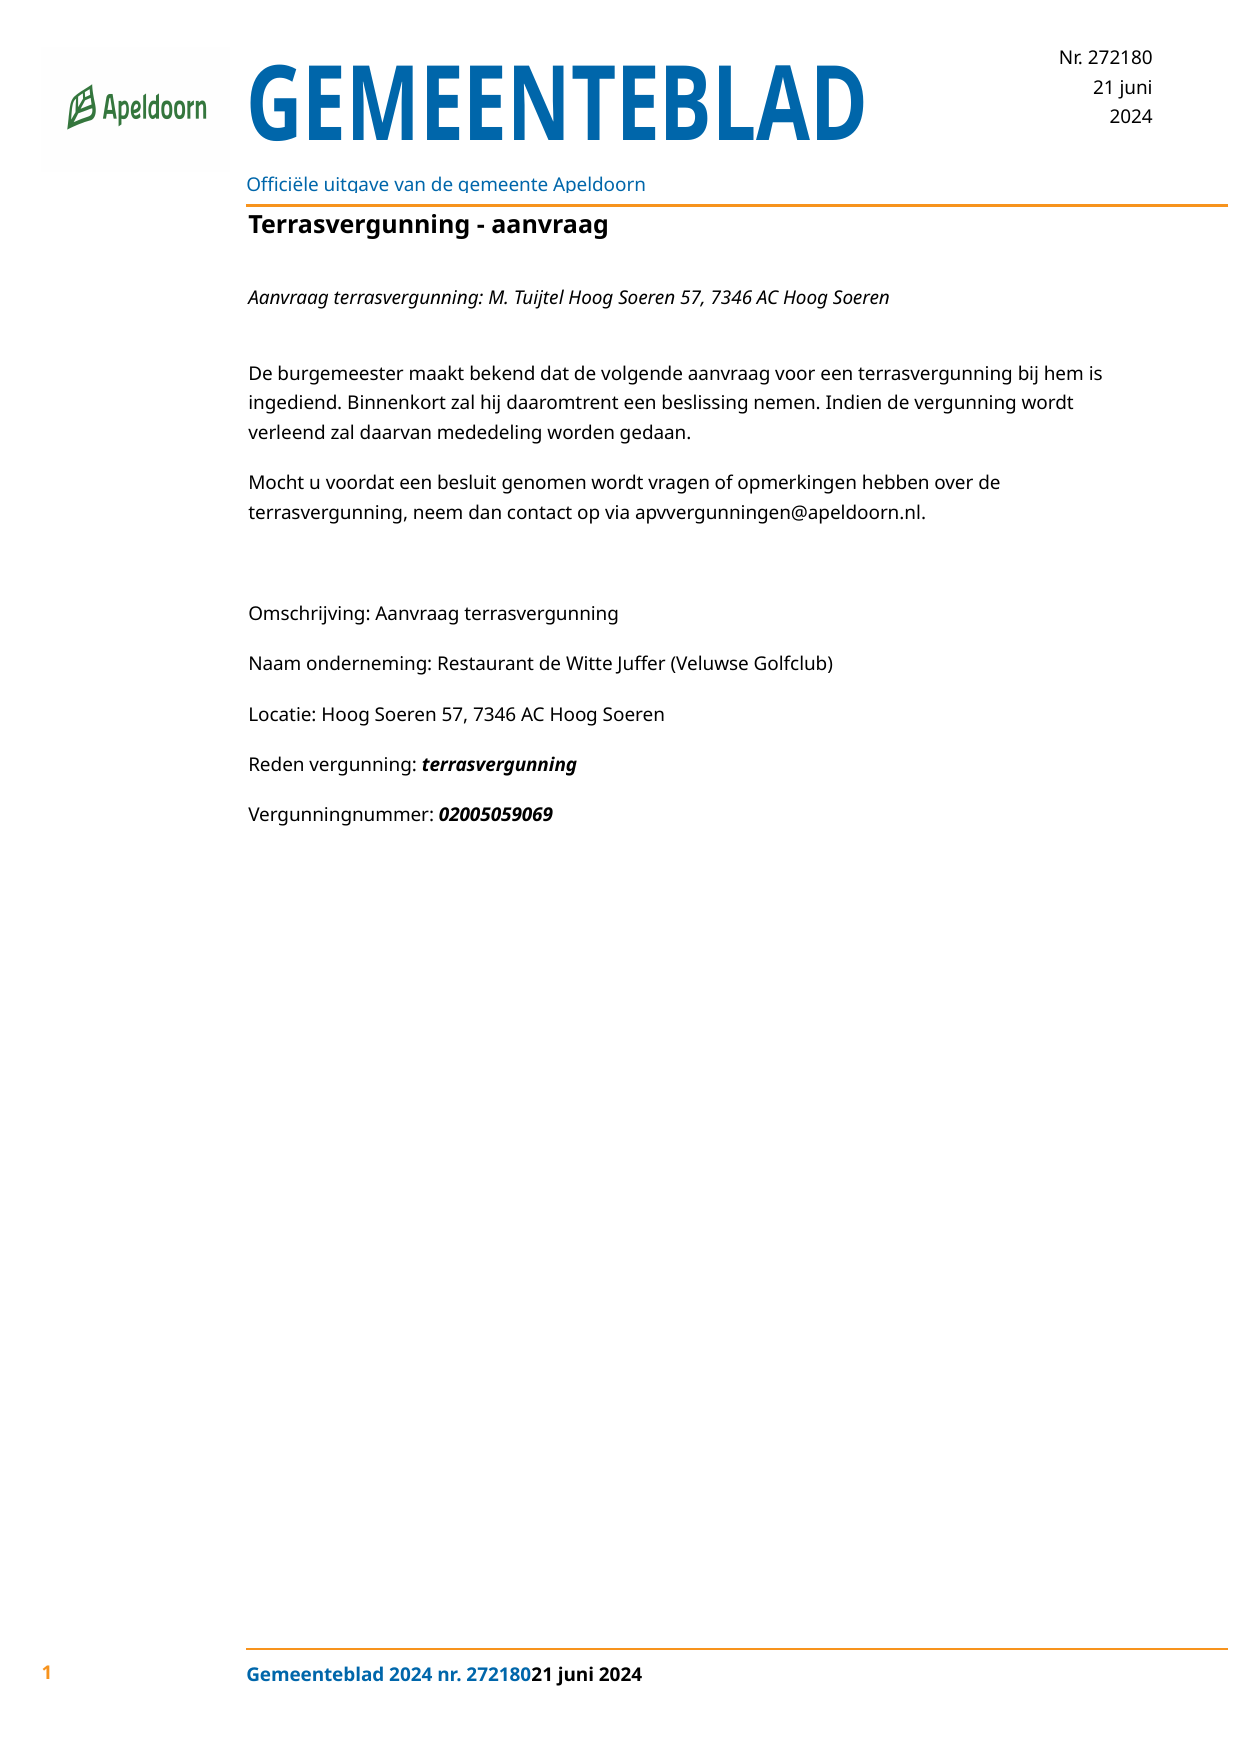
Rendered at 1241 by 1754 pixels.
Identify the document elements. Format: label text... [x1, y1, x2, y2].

text Aanvraag terrasvergunning: M. Tuijtel Hoog Soeren 57, 7346 AC Hoog Soeren [248, 284, 1152, 309]
text Locatie: Hoog Soeren 57, 7346 AC Hoog Soeren [248, 701, 1152, 727]
text Omschrijving: Aanvraag terrasvergunning [248, 600, 1152, 626]
picture [41, 47, 231, 172]
text De burgemeester maakt bekend dat de volgende aanvraag voor een terrasvergunning bij hem is ingediend. Binnenkort zal hij daaromtrent een beslissing nemen. Indien de vergunning wordt verleend zal daarvan mededeling worden gedaan. [248, 360, 1152, 445]
text Mocht u voordat een besluit genomen wordt vragen of opmerkingen hebben over de terrasvergunning, neem dan contact op via apvvergunningen@apeldoorn.nl. [248, 469, 1152, 525]
text Terrasvergunning - aanvraag [248, 207, 1152, 241]
text Reden vergunning: terrasvergunning [248, 751, 1152, 777]
text Vergunningnummer: 02005059069 [248, 802, 1152, 827]
text Naam onderneming: Restaurant de Witte Juffer (Veluwse Golfclub) [248, 650, 1152, 676]
